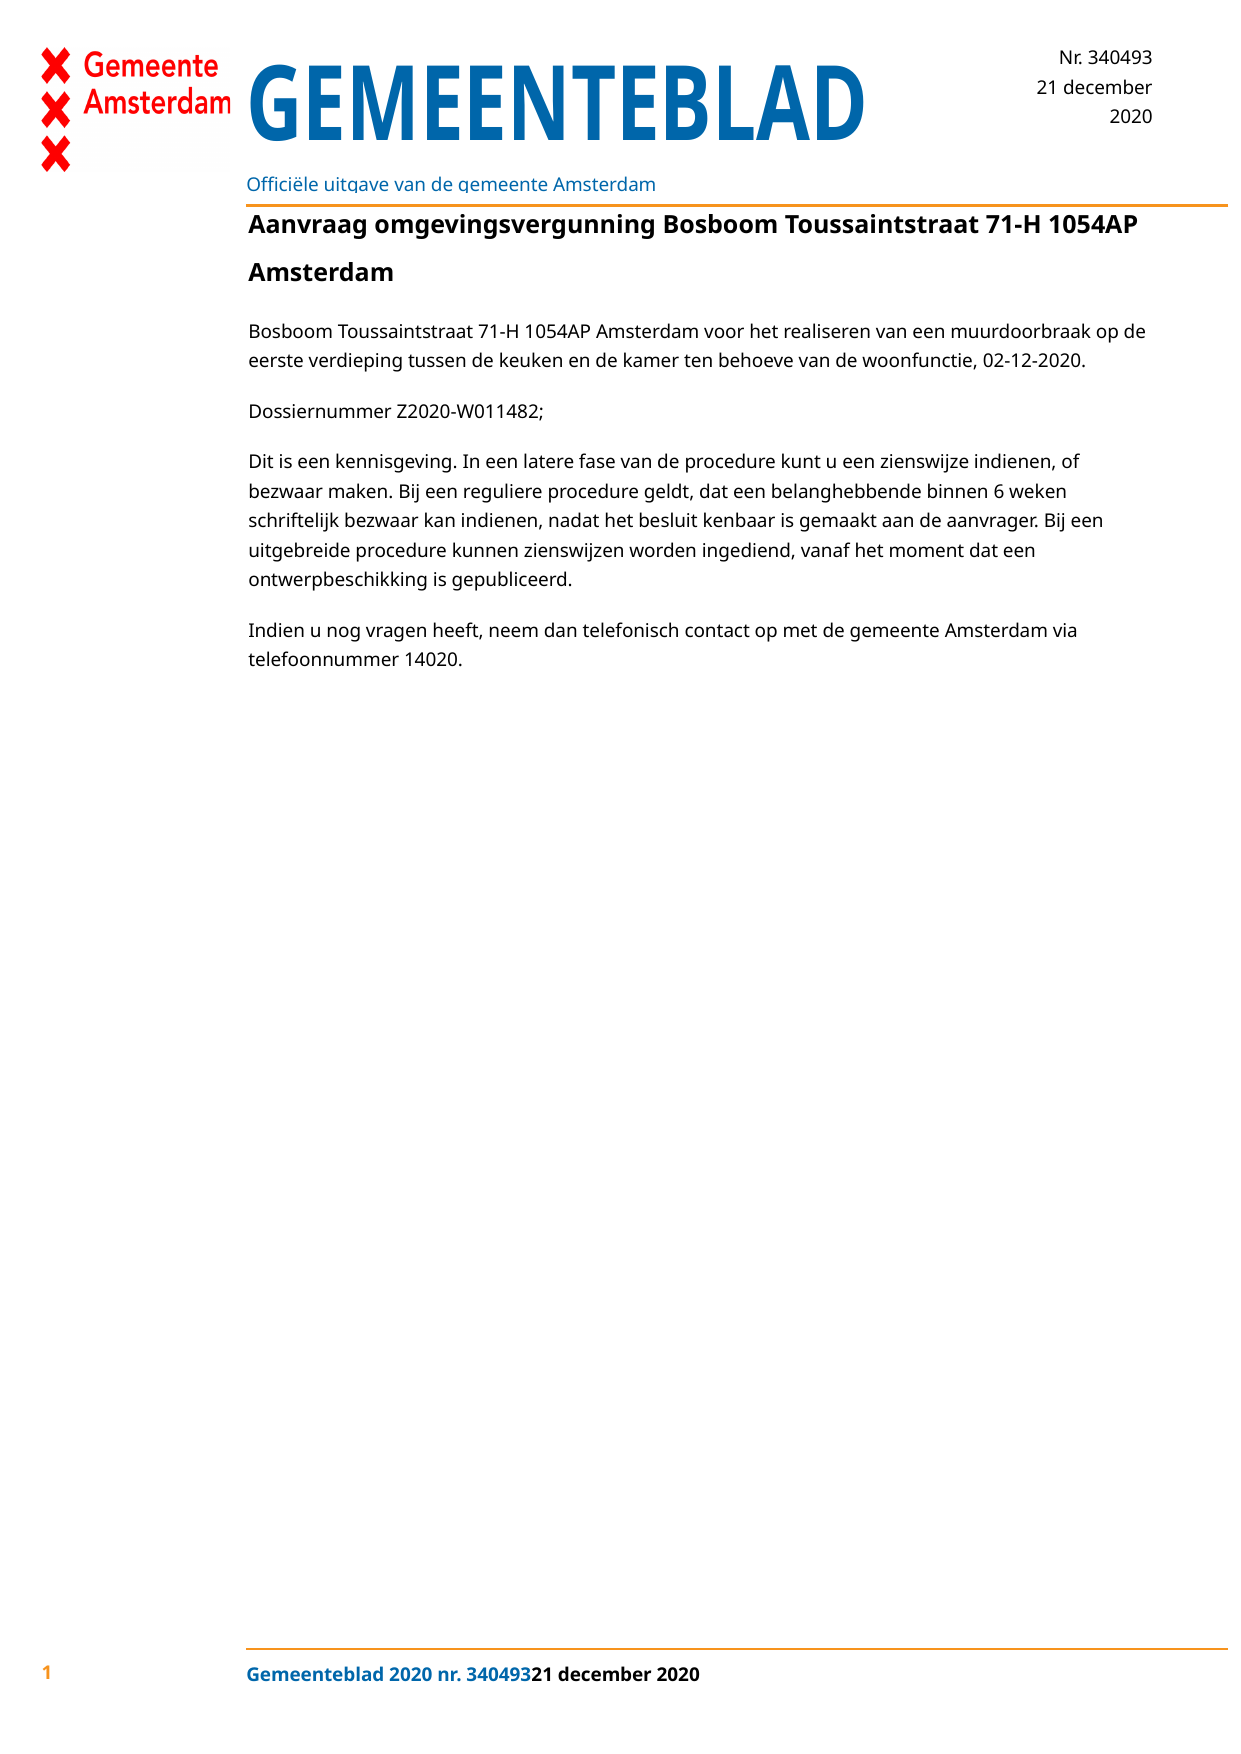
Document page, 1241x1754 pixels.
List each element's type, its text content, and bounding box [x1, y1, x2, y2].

picture [41, 47, 231, 172]
text Bosboom Toussaintstraat 71-H 1054AP Amsterdam voor het realiseren van een muurdoorbraak op de eerste verdieping tussen de keuken en de kamer ten behoeve van de woonfunctie, 02-12-2020. [248, 318, 1152, 373]
text Aanvraag omgevingsvergunning Bosboom Toussaintstraat 71-H 1054AP Amsterdam [248, 207, 1152, 288]
text Dit is een kennisgeving. In een latere fase van de procedure kunt u een zienswijze indienen, of bezwaar maken. Bij een reguliere procedure geldt, dat een belanghebbende binnen 6 weken schriftelijk bezwaar kan indienen, nadat het besluit kenbaar is gemaakt aan de aanvrager. Bij een uitgebreide procedure kunnen zienswijzen worden ingediend, vanaf het moment dat een ontwerpbeschikking is gepubliceerd. [248, 448, 1152, 592]
text Indien u nog vragen heeft, neem dan telefonisch contact op met de gemeente Amsterdam via telefoonnummer 14020. [248, 617, 1152, 672]
text Dossiernummer Z2020-W011482; [248, 398, 1152, 424]
